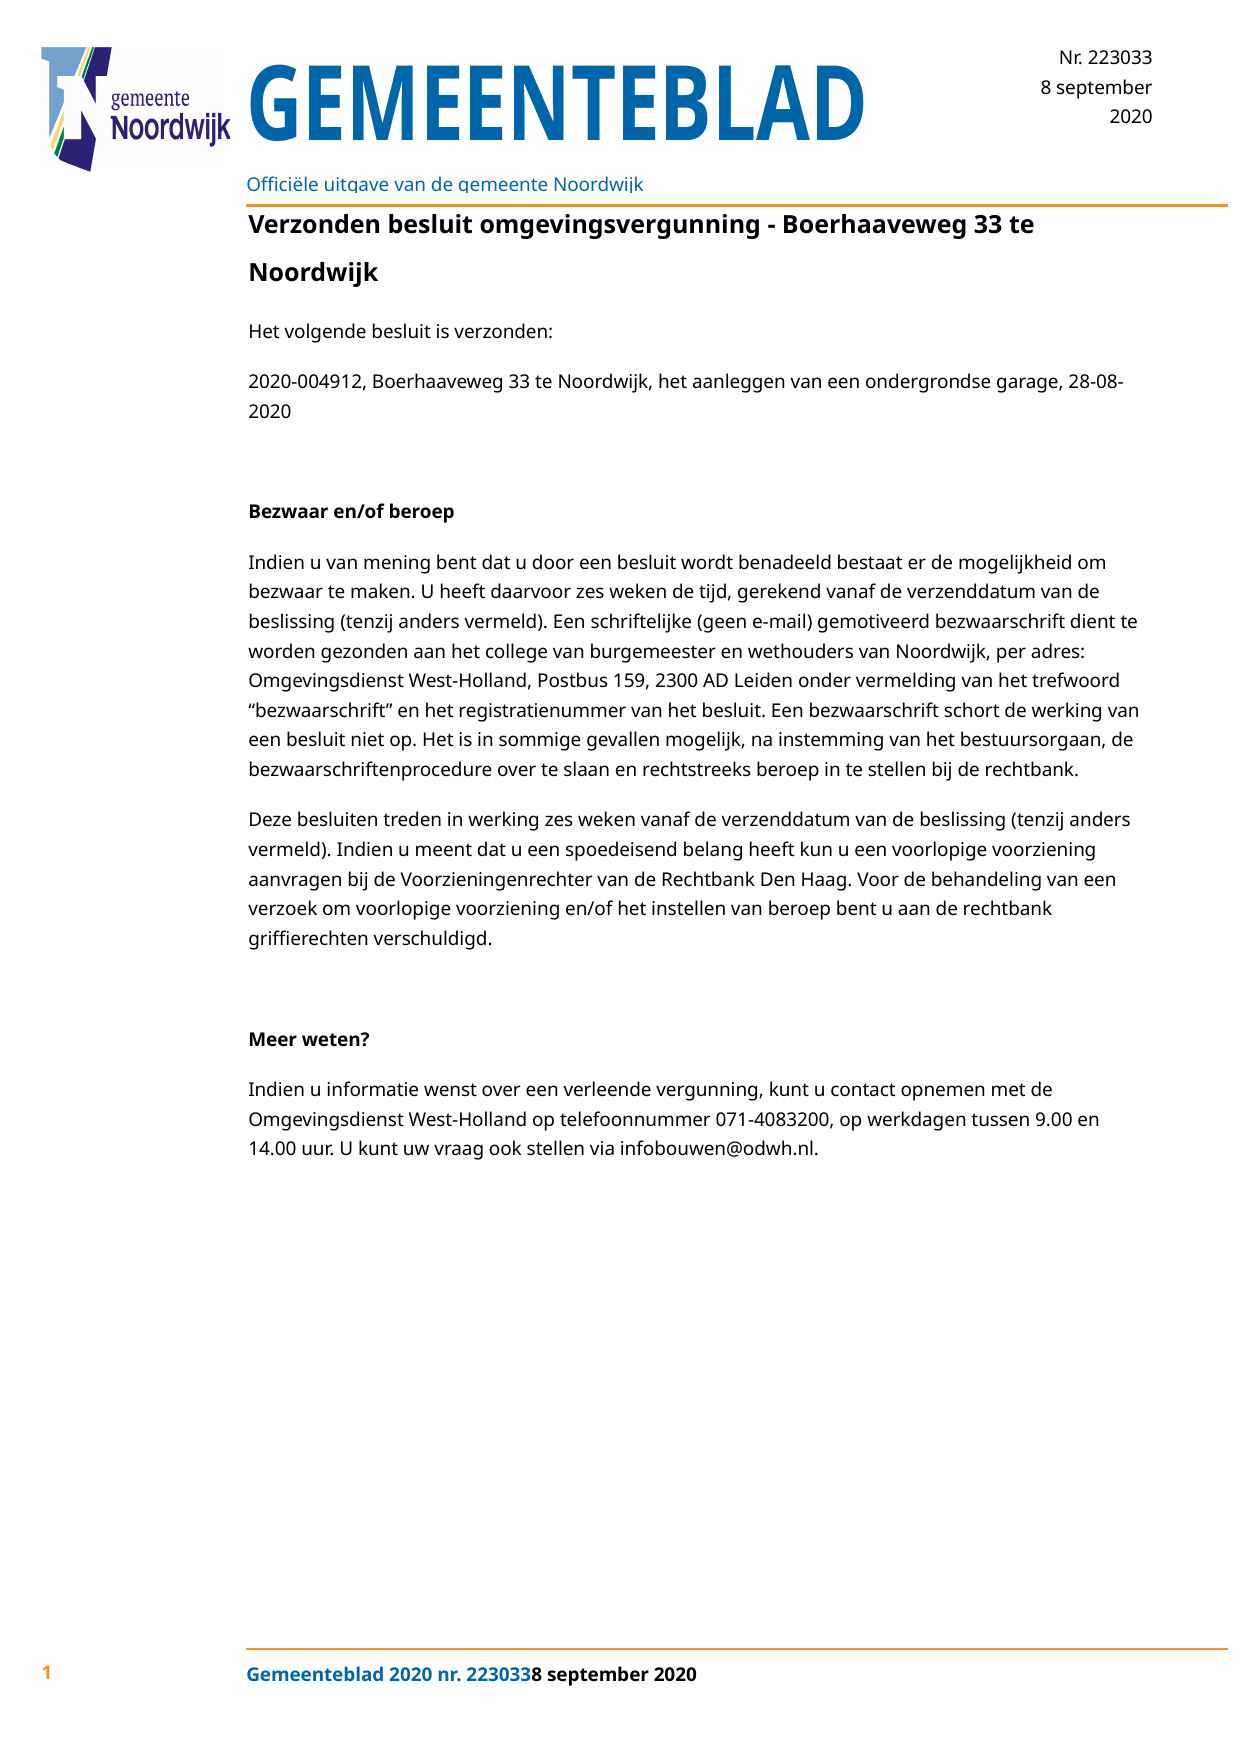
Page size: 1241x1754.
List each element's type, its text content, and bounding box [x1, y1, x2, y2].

text Het volgende besluit is verzonden: [248, 318, 1152, 344]
text Indien u van mening bent dat u door een besluit wordt benadeeld bestaat er de mogelijkheid om bezwaar te maken. U heeft daarvoor zes weken de tijd, gerekend vanaf de verzenddatum van de beslissing (tenzij anders vermeld). Een schriftelijke (geen e-mail) gemotiveerd bezwaarschrift dient te worden gezonden aan het college van burgemeester en wethouders van Noordwijk, per adres: Omgevingsdienst West-Holland, Postbus 159, 2300 AD Leiden onder vermelding van het trefwoord “bezwaarschrift” en het registratienummer van het besluit. Een bezwaarschrift schort de werking van een besluit niet op. Het is in sommige gevallen mogelijk, na instemming van het bestuursorgaan, de bezwaarschriftenprocedure over te slaan en rechtstreeks beroep in te stellen bij de rechtbank. [248, 549, 1152, 782]
text Deze besluiten treden in werking zes weken vanaf de verzenddatum van de beslissing (tenzij anders vermeld). Indien u meent dat u een spoedeisend belang heeft kun u een voorlopige voorziening aanvragen bij de Voorzieningenrechter van de Rechtbank Den Haag. Voor de behandeling van een verzoek om voorlopige voorziening en/of het instellen van beroep bent u aan de rechtbank griffierechten verschuldigd. [248, 807, 1152, 951]
picture [41, 47, 231, 172]
text Verzonden besluit omgevingsvergunning - Boerhaaveweg 33 te Noordwijk [248, 207, 1152, 288]
text Bezwaar en/of beroep [248, 499, 1152, 524]
text Meer weten? [248, 1026, 1152, 1052]
text 2020-004912, Boerhaaveweg 33 te Noordwijk, het aanleggen van een ondergrondse garage, 28-08-2020 [248, 368, 1152, 424]
text Indien u informatie wenst over een verleende vergunning, kunt u contact opnemen met de Omgevingsdienst West-Holland op telefoonnummer 071-4083200, op werkdagen tussen 9.00 en 14.00 uur. U kunt uw vraag ook stellen via infobouwen@odwh.nl. [248, 1076, 1152, 1161]
